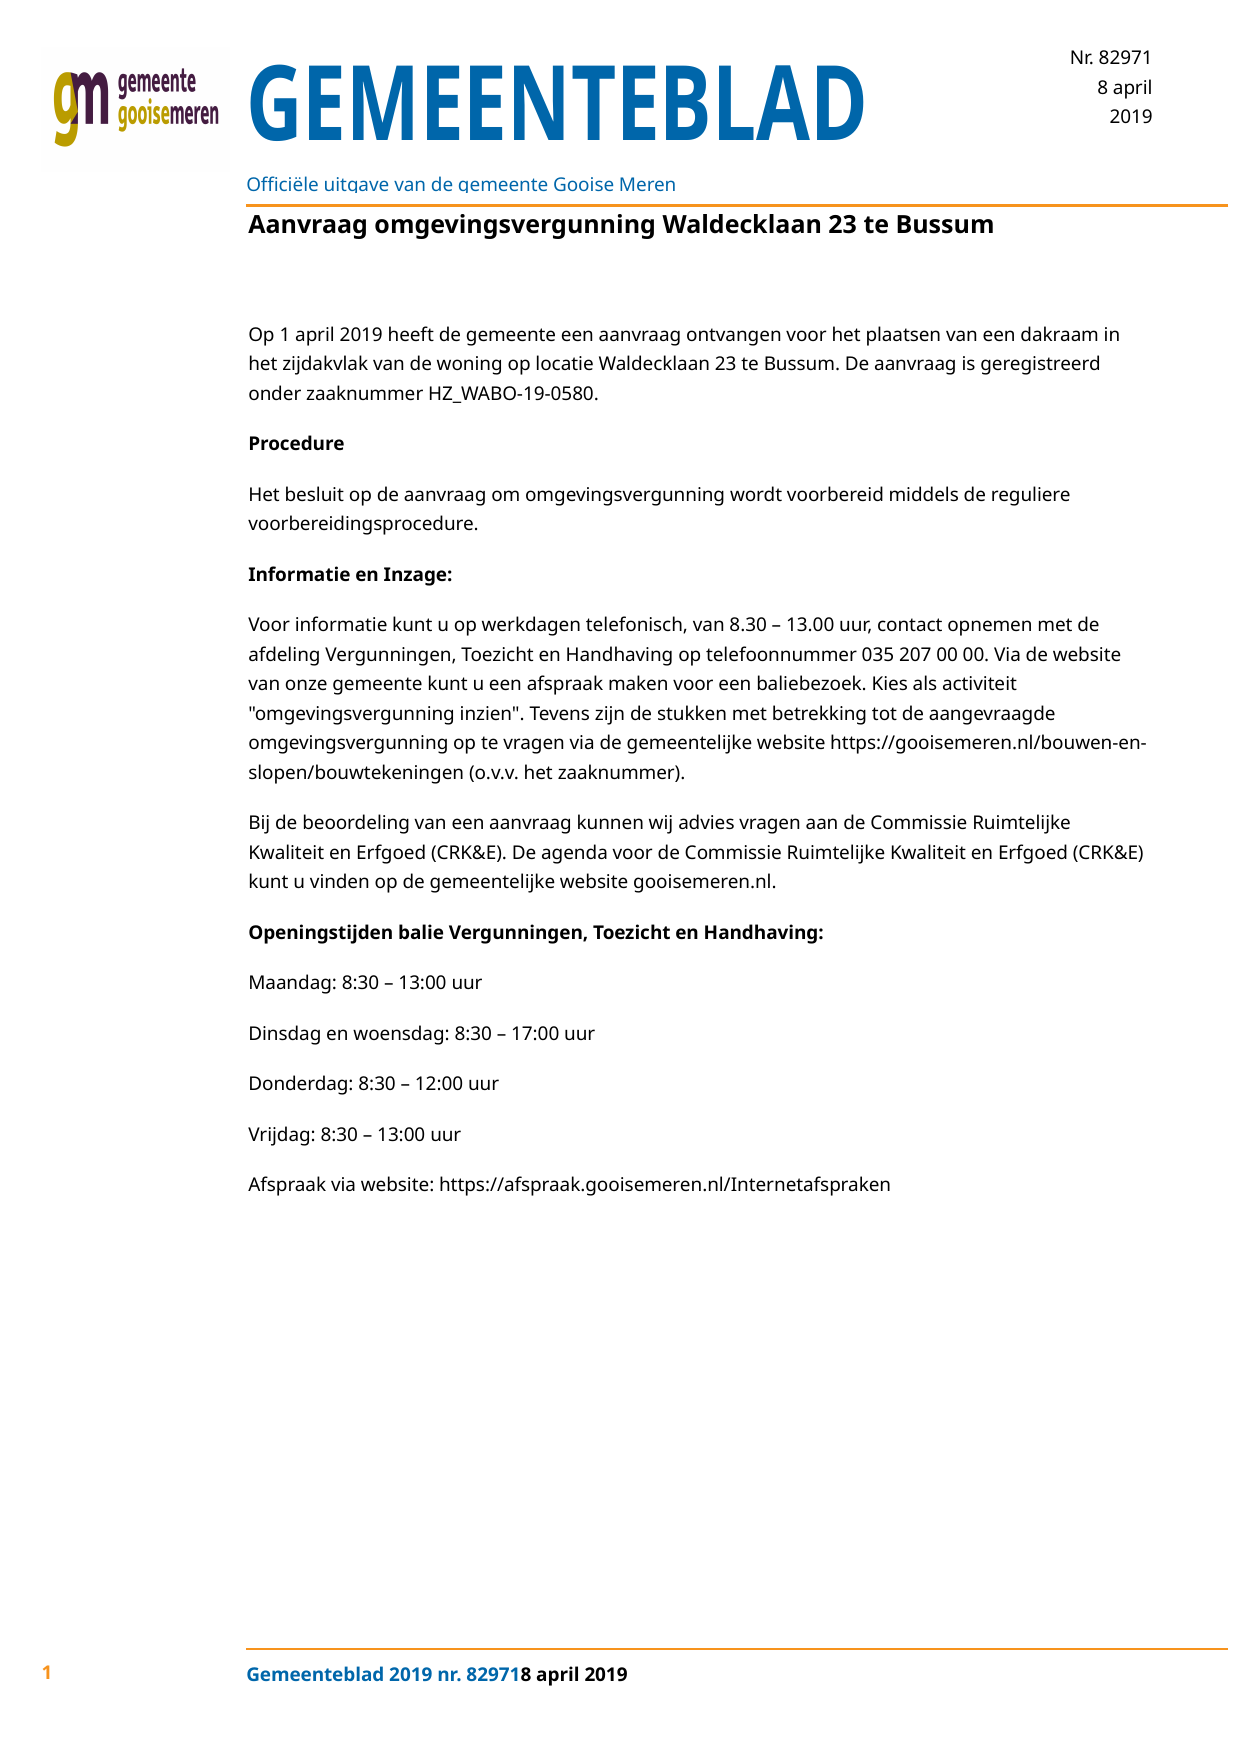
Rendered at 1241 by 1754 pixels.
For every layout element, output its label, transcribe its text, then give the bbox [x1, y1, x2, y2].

text Op 1 april 2019 heeft de gemeente een aanvraag ontvangen voor het plaatsen van een dakraam in het zijdakvlak van de woning op locatie Waldecklaan 23 te Bussum. De aanvraag is geregistreerd onder zaaknummer HZ_WABO-19-0580. [248, 321, 1152, 406]
text Vrijdag: 8:30 – 13:00 uur [248, 1121, 1152, 1146]
text Procedure [248, 430, 1152, 456]
text Voor informatie kunt u op werkdagen telefonisch, van 8.30 – 13.00 uur, contact opnemen met de afdeling Vergunningen, Toezicht en Handhaving op telefoonnummer 035 207 00 00. Via de website van onze gemeente kunt u een afspraak maken voor een baliebezoek. Kies als activiteit "omgevingsvergunning inzien". Tevens zijn de stukken met betrekking tot de aangevraagde omgevingsvergunning op te vragen via de gemeentelijke website https://gooisemeren.nl/bouwen-en-slopen/bouwtekeningen (o.v.v. het zaaknummer). [248, 611, 1152, 785]
picture [41, 47, 231, 172]
text Aanvraag omgevingsvergunning Waldecklaan 23 te Bussum [248, 207, 1152, 241]
text Maandag: 8:30 – 13:00 uur [248, 969, 1152, 995]
text Dinsdag en woensdag: 8:30 – 17:00 uur [248, 1020, 1152, 1046]
text Donderdag: 8:30 – 12:00 uur [248, 1070, 1152, 1096]
text Informatie en Inzage: [248, 561, 1152, 586]
text Bij de beoordeling van een aanvraag kunnen wij advies vragen aan de Commissie Ruimtelijke Kwaliteit en Erfgoed (CRK&E). De agenda voor de Commissie Ruimtelijke Kwaliteit en Erfgoed (CRK&E) kunt u vinden op de gemeentelijke website gooisemeren.nl. [248, 809, 1152, 894]
text Het besluit op de aanvraag om omgevingsvergunning wordt voorbereid middels de reguliere voorbereidingsprocedure. [248, 481, 1152, 536]
text Afspraak via website: https://afspraak.gooisemeren.nl/Internetafspraken [248, 1171, 1152, 1197]
text Openingstijden balie Vergunningen, Toezicht en Handhaving: [248, 919, 1152, 945]
